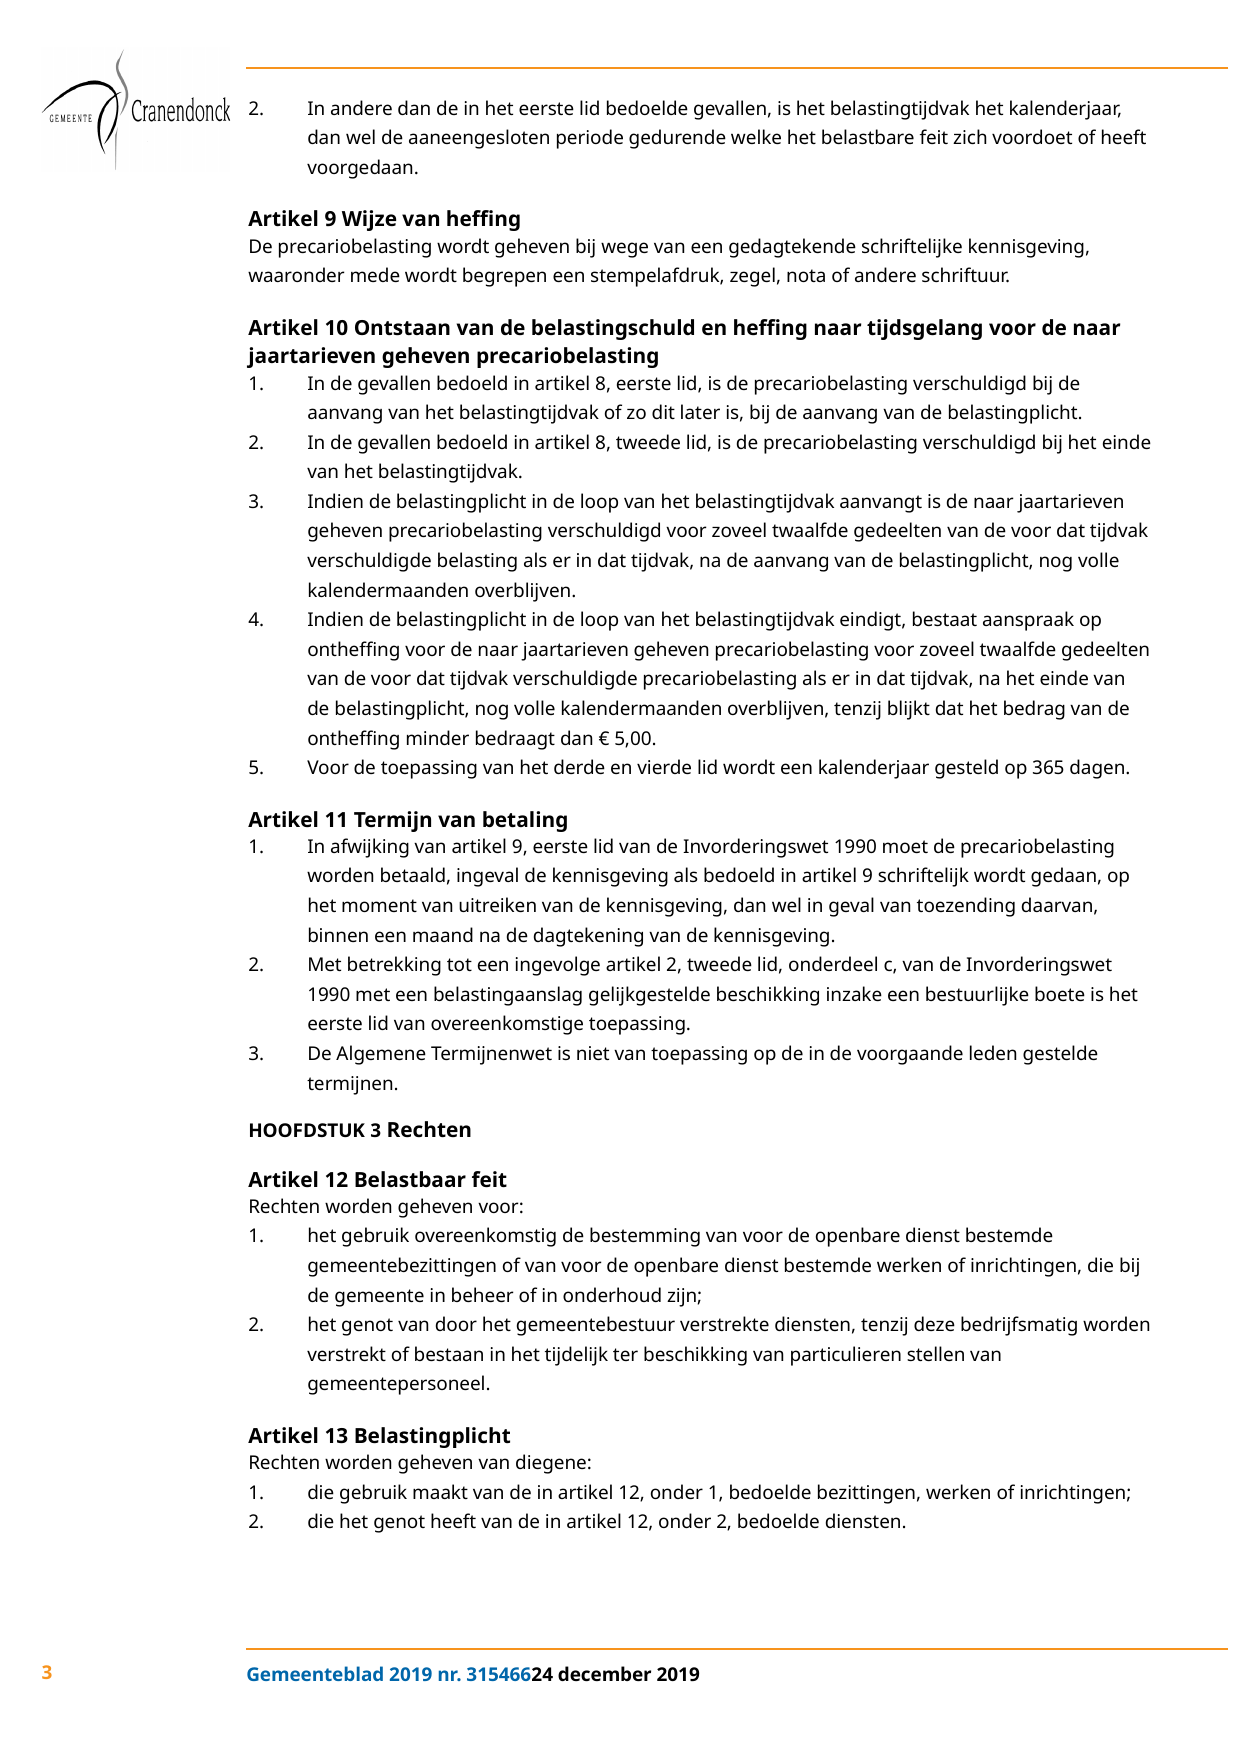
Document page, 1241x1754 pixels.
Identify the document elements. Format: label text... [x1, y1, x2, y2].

text Artikel 13 Belastingplicht [248, 1421, 1152, 1449]
text Artikel 10 Ontstaan van de belastingschuld en heffing naar tijdsgelang voor de naar jaartarieven geheven precariobelasting [248, 313, 1152, 370]
list Indien de belastingplicht in de loop van het belastingtijdvak aanvangt is de naar jaartarieven geheven precariobelasting verschuldigd voor zoveel twaalfde gedeelten van de voor dat tijdvak verschuldigde belasting als er in dat tijdvak, na de aanvang van de belastingplicht, nog volle kalendermaanden overblijven. [248, 488, 1152, 602]
text HOOFDSTUK 3 Rechten [248, 1115, 1152, 1144]
text Rechten worden geheven voor: [248, 1193, 1152, 1219]
text Artikel 9 Wijze van heffing [248, 204, 1152, 233]
list In andere dan de in het eerste lid bedoelde gevallen, is het belastingtijdvak het kalenderjaar, dan wel de aaneengesloten periode gedurende welke het belastbare feit zich voordoet of heeft voorgedaan. [248, 95, 1152, 180]
list In de gevallen bedoeld in artikel 8, eerste lid, is de precariobelasting verschuldigd bij de aanvang van het belastingtijdvak of zo dit later is, bij de aanvang van de belastingplicht. [248, 370, 1152, 425]
list die gebruik maakt van de in artikel 12, onder 1, bedoelde bezittingen, werken of inrichtingen; [248, 1479, 1152, 1505]
list het genot van door het gemeentebestuur verstrekte diensten, tenzij deze bedrijfsmatig worden verstrekt of bestaan in het tijdelijk ter beschikking van particulieren stellen van gemeentepersoneel. [248, 1311, 1152, 1396]
list De Algemene Termijnenwet is niet van toepassing op de in de voorgaande leden gestelde termijnen. [248, 1040, 1152, 1096]
list het gebruik overeenkomstig de bestemming van voor de openbare dienst bestemde gemeentebezittingen of van voor de openbare dienst bestemde werken of inrichtingen, die bij de gemeente in beheer of in onderhoud zijn; [248, 1223, 1152, 1308]
text Rechten worden geheven van diegene: [248, 1449, 1152, 1475]
list Met betrekking tot een ingevolge artikel 2, tweede lid, onderdeel c, van de Invorderingswet 1990 met een belastingaanslag gelijkgestelde beschikking inzake een bestuurlijke boete is het eerste lid van overeenkomstige toepassing. [248, 951, 1152, 1036]
picture [41, 47, 231, 172]
text Artikel 11 Termijn van betaling [248, 805, 1152, 833]
list Voor de toepassing van het derde en vierde lid wordt een kalenderjaar gesteld op 365 dagen. [248, 754, 1152, 780]
list In de gevallen bedoeld in artikel 8, tweede lid, is de precariobelasting verschuldigd bij het einde van het belastingtijdvak. [248, 429, 1152, 484]
text De precariobelasting wordt geheven bij wege van een gedagtekende schriftelijke kennisgeving, waaronder mede wordt begrepen een stempelafdruk, zegel, nota of andere schriftuur. [248, 233, 1152, 288]
list Indien de belastingplicht in de loop van het belastingtijdvak eindigt, bestaat aanspraak op ontheffing voor de naar jaartarieven geheven precariobelasting voor zoveel twaalfde gedeelten van de voor dat tijdvak verschuldigde precariobelasting als er in dat tijdvak, na het einde van de belastingplicht, nog volle kalendermaanden overblijven, tenzij blijkt dat het bedrag van de ontheffing minder bedraagt dan € 5,00. [248, 606, 1152, 750]
list In afwijking van artikel 9, eerste lid van de Invorderingswet 1990 moet de precariobelasting worden betaald, ingeval de kennisgeving als bedoeld in artikel 9 schriftelijk wordt gedaan, op het moment van uitreiken van de kennisgeving, dan wel in geval van toezending daarvan, binnen een maand na de dagtekening van de kennisgeving. [248, 833, 1152, 948]
text Artikel 12 Belastbaar feit [248, 1165, 1152, 1193]
list die het genot heeft van de in artikel 12, onder 2, bedoelde diensten. [248, 1509, 1152, 1534]
